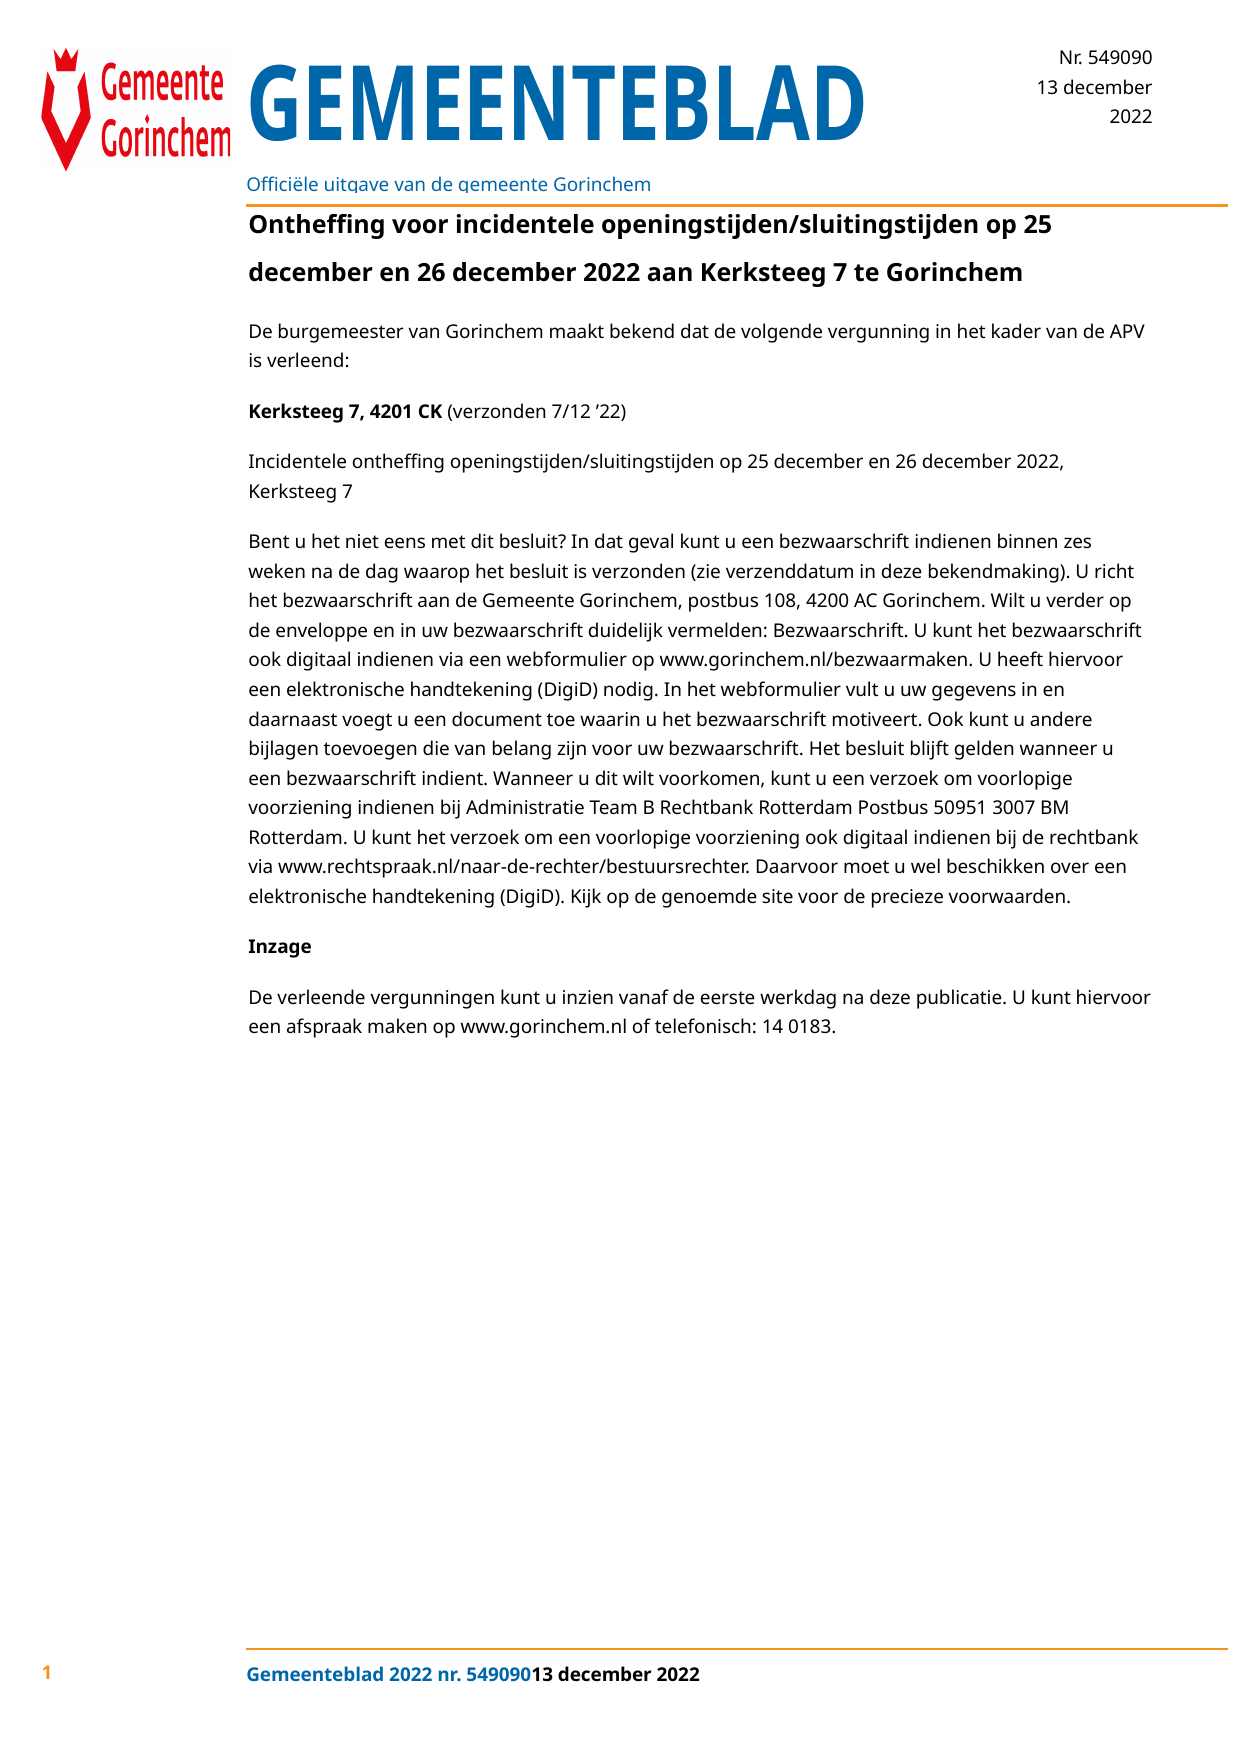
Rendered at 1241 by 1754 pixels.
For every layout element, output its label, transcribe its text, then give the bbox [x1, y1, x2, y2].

text De verleende vergunningen kunt u inzien vanaf de eerste werkdag na deze publicatie. U kunt hiervoor een afspraak maken op www.gorinchem.nl of telefonisch: 14 0183. [248, 984, 1152, 1039]
picture [41, 47, 231, 172]
text Inzage [248, 934, 1152, 959]
text Bent u het niet eens met dit besluit? In dat geval kunt u een bezwaarschrift indienen binnen zes weken na de dag waarop het besluit is verzonden (zie verzenddatum in deze bekendmaking). U richt het bezwaarschrift aan de Gemeente Gorinchem, postbus 108, 4200 AC Gorinchem. Wilt u verder op de enveloppe en in uw bezwaarschrift duidelijk vermelden: Bezwaarschrift. U kunt het bezwaarschrift ook digitaal indienen via een webformulier op www.gorinchem.nl/bezwaarmaken. U heeft hiervoor een elektronische handtekening (DigiD) nodig. In het webformulier vult u uw gegevens in en daarnaast voegt u een document toe waarin u het bezwaarschrift motiveert. Ook kunt u andere bijlagen toevoegen die van belang zijn voor uw bezwaarschrift. Het besluit blijft gelden wanneer u een bezwaarschrift indient. Wanneer u dit wilt voorkomen, kunt u een verzoek om voorlopige voorziening indienen bij Administratie Team B Rechtbank Rotterdam Postbus 50951 3007 BM Rotterdam. U kunt het verzoek om een voorlopige voorziening ook digitaal indienen bij de rechtbank via www.rechtspraak.nl/naar-de-rechter/bestuursrechter. Daarvoor moet u wel beschikken over een elektronische handtekening (DigiD). Kijk op de genoemde site voor de precieze voorwaarden. [248, 528, 1152, 909]
text Kerksteeg 7, 4201 CK (verzonden 7/12 ’22) [248, 398, 1152, 424]
text De burgemeester van Gorinchem maakt bekend dat de volgende vergunning in het kader van de APV is verleend: [248, 318, 1152, 373]
text Ontheffing voor incidentele openingstijden/sluitingstijden op 25 december en 26 december 2022 aan Kerksteeg 7 te Gorinchem [248, 207, 1152, 288]
text Incidentele ontheffing openingstijden/sluitingstijden op 25 december en 26 december 2022, Kerksteeg 7 [248, 448, 1152, 504]
